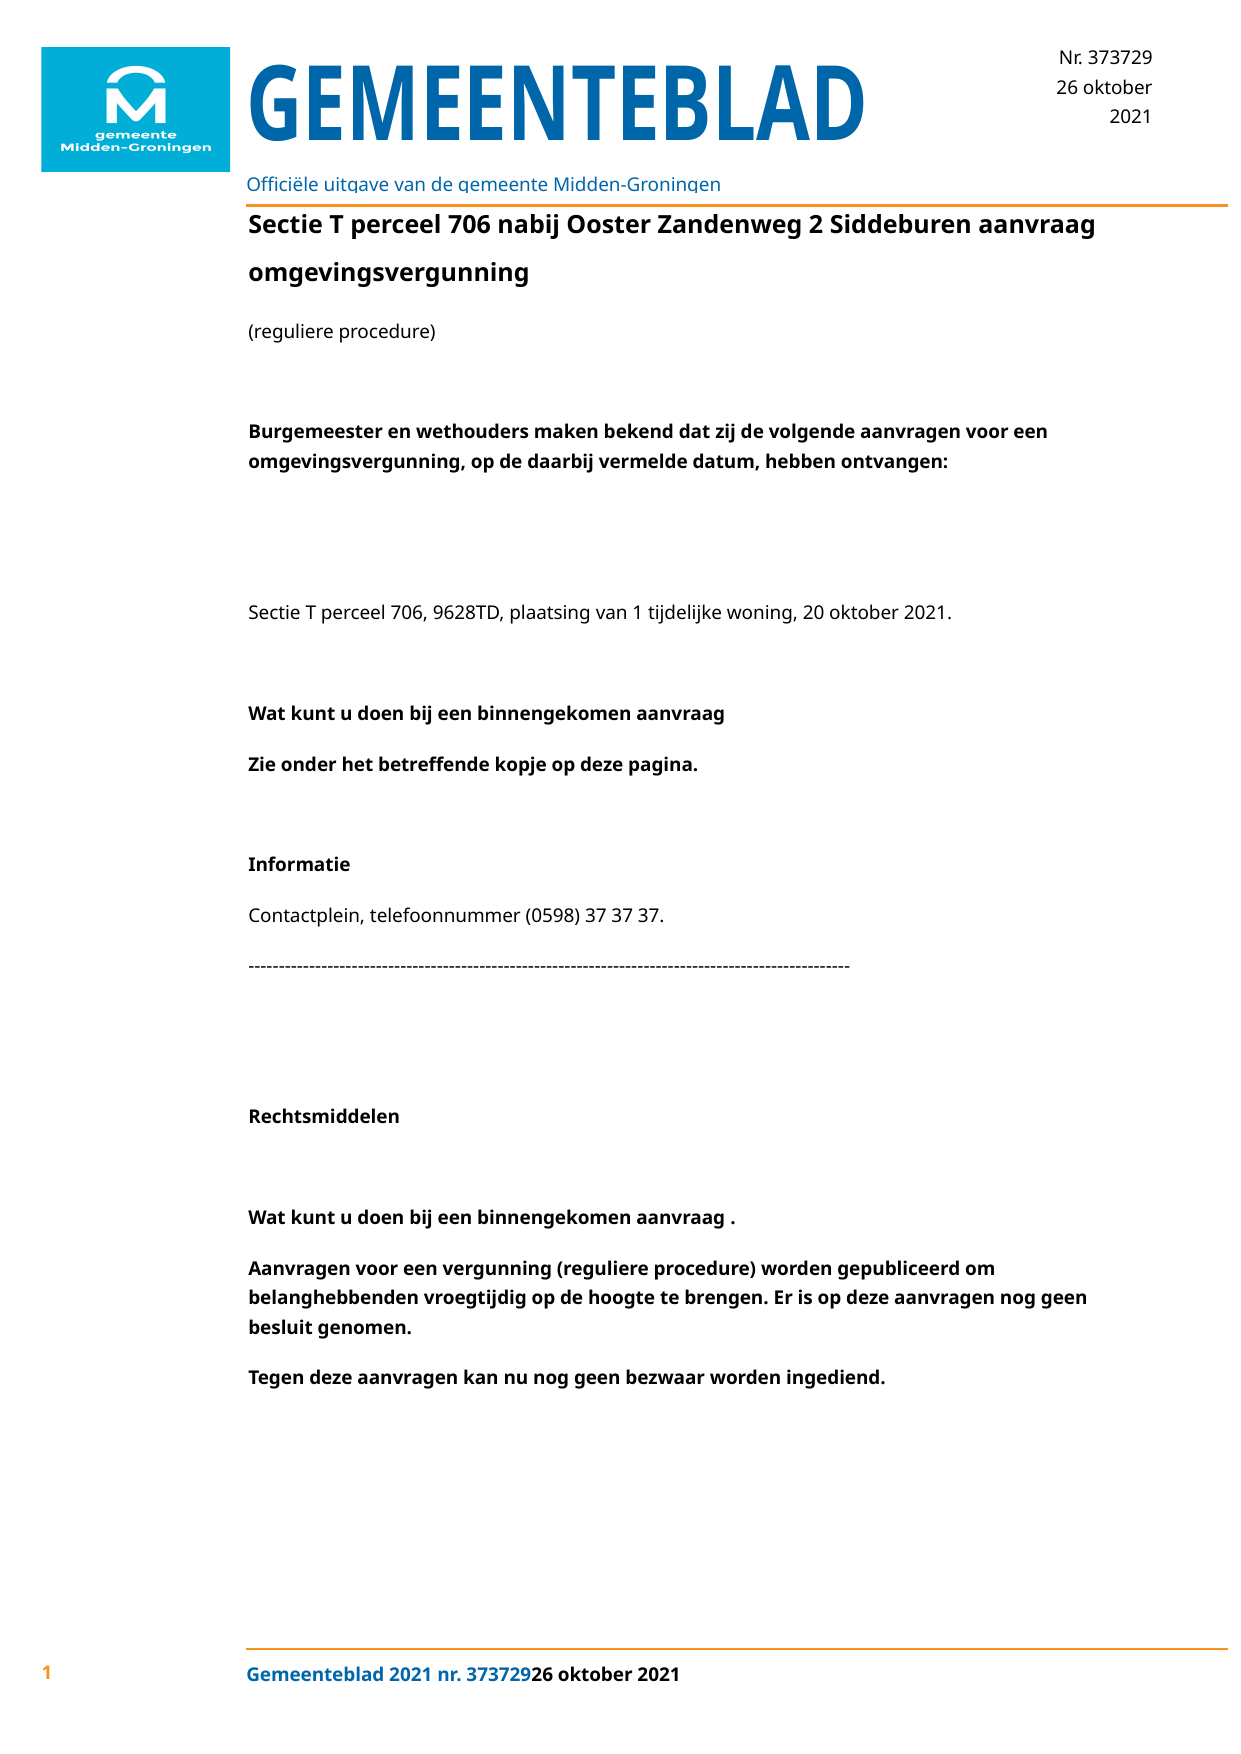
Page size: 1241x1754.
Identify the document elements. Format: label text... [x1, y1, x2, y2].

text Burgemeester en wethouders maken bekend dat zij de volgende aanvragen voor een omgevingsvergunning, op de daarbij vermelde datum, hebben ontvangen: [248, 419, 1152, 474]
text Informatie [248, 852, 1152, 877]
text Rechtsmiddelen [248, 1104, 1152, 1129]
picture [184, 146, 190, 153]
text (reguliere procedure) [248, 318, 1152, 344]
text Wat kunt u doen bij een binnengekomen aanvraag . [248, 1204, 1152, 1230]
text Sectie T perceel 706, 9628TD, plaatsing van 1 tijdelijke woning, 20 oktober 2021. [248, 599, 1152, 625]
text Contactplein, telefoonnummer (0598) 37 37 37. [248, 902, 1152, 928]
text Wat kunt u doen bij een binnengekomen aanvraag [248, 700, 1152, 726]
picture [108, 66, 164, 82]
text Tegen deze aanvragen kan nu nog geen bezwaar worden ingediend. [248, 1364, 1152, 1390]
text Aanvragen voor een vergunning (reguliere procedure) worden gepubliceerd om belanghebbenden vroegtijdig op de hoogte te brengen. Er is op deze aanvragen nog geen besluit genomen. [248, 1255, 1152, 1340]
text Zie onder het betreffende kopje op deze pagina. [248, 751, 1152, 777]
picture [107, 89, 165, 122]
text Sectie T perceel 706 nabij Ooster Zandenweg 2 Siddeburen aanvraag omgevingsvergunning [248, 207, 1152, 288]
text --------------------------------------------------------------------------------------------------- [248, 952, 1152, 978]
